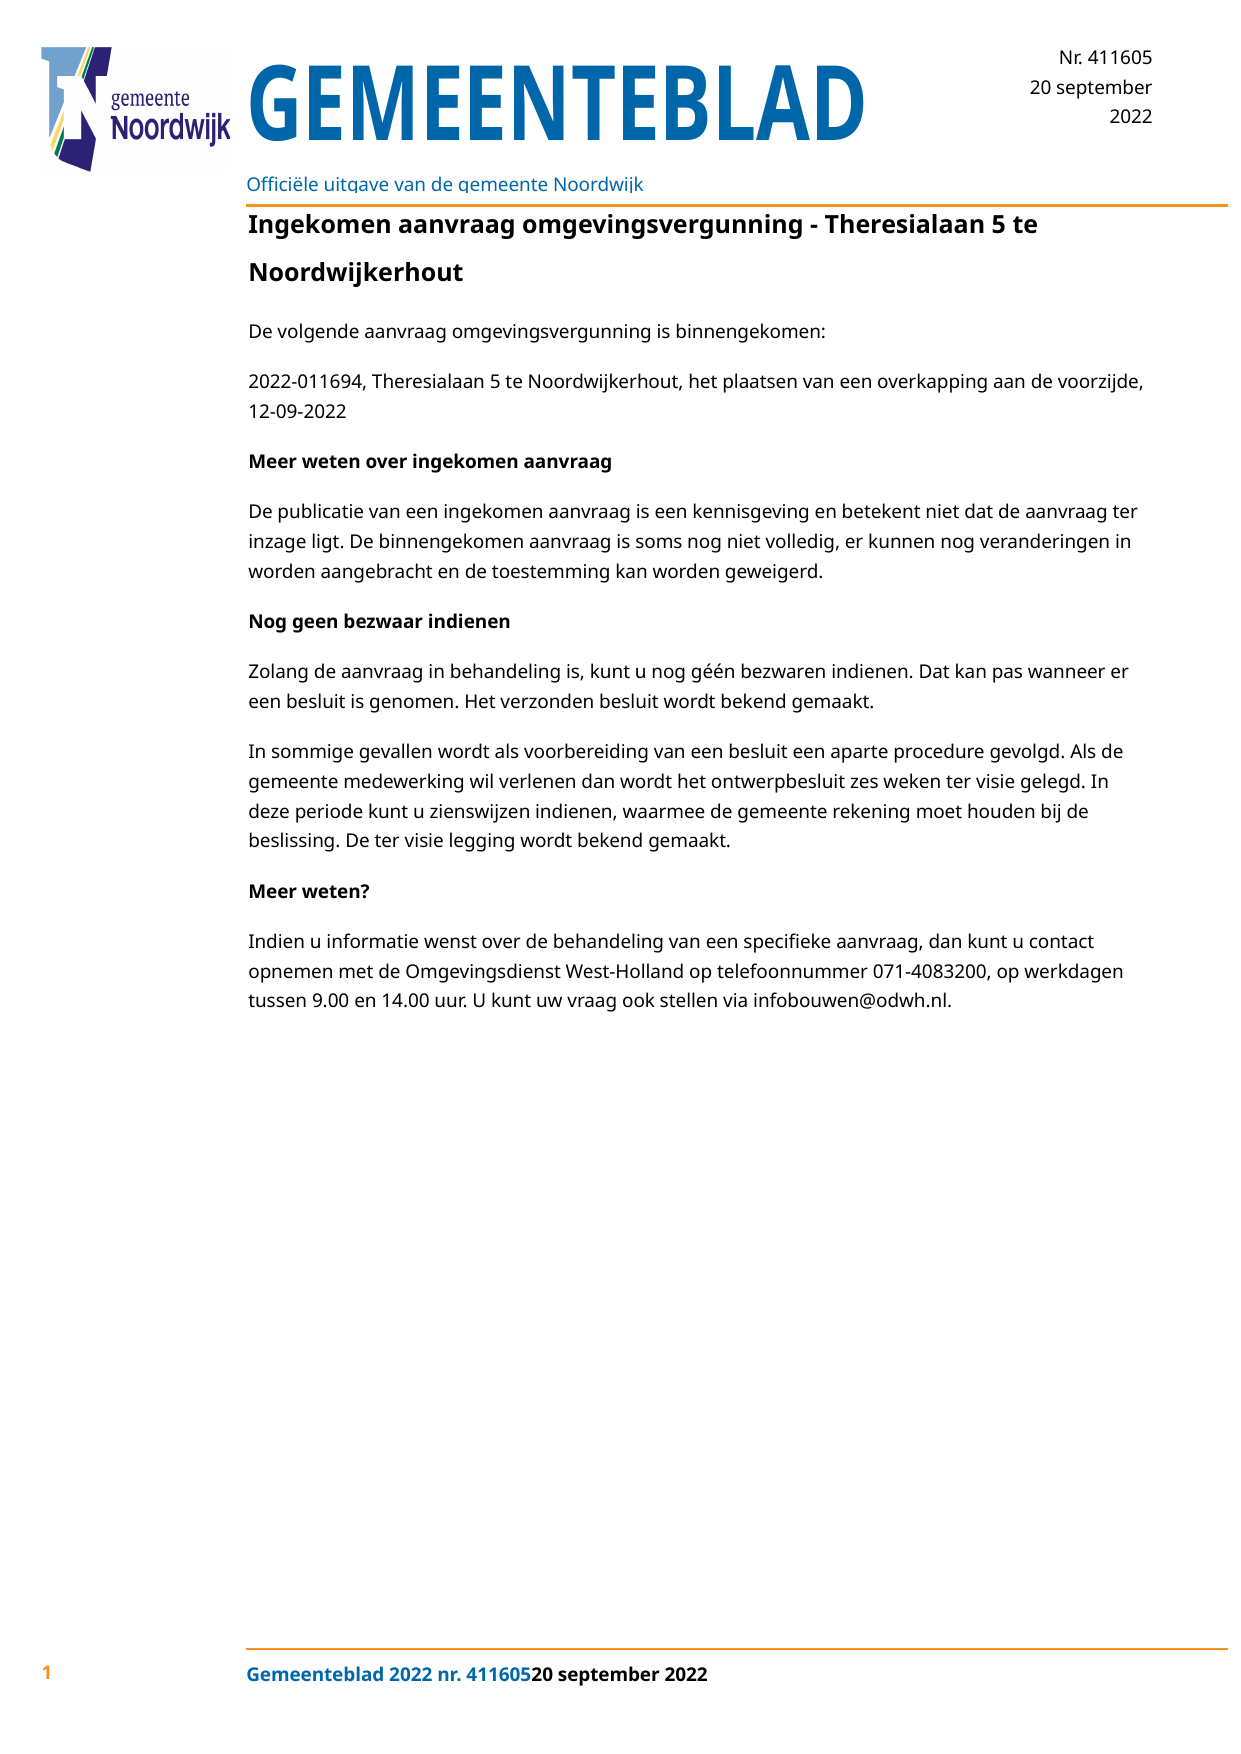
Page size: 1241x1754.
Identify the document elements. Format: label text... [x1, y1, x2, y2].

picture [41, 47, 231, 172]
text In sommige gevallen wordt als voorbereiding van een besluit een aparte procedure gevolgd. Als de gemeente medewerking wil verlenen dan wordt het ontwerpbesluit zes weken ter visie gelegd. In deze periode kunt u zienswijzen indienen, waarmee de gemeente rekening moet houden bij de beslissing. De ter visie legging wordt bekend gemaakt. [248, 739, 1152, 853]
text Nog geen bezwaar indienen [248, 608, 1152, 634]
text De volgende aanvraag omgevingsvergunning is binnengekomen: [248, 318, 1152, 344]
text Meer weten over ingekomen aanvraag [248, 448, 1152, 474]
text Zolang de aanvraag in behandeling is, kunt u nog géén bezwaren indienen. Dat kan pas wanneer er een besluit is genomen. Het verzonden besluit wordt bekend gemaakt. [248, 659, 1152, 714]
text De publicatie van een ingekomen aanvraag is een kennisgeving en betekent niet dat de aanvraag ter inzage ligt. De binnengekomen aanvraag is soms nog niet volledig, er kunnen nog veranderingen in worden aangebracht en de toestemming kan worden geweigerd. [248, 499, 1152, 584]
text Ingekomen aanvraag omgevingsvergunning - Theresialaan 5 te Noordwijkerhout [248, 207, 1152, 288]
text Meer weten? [248, 878, 1152, 904]
text 2022-011694, Theresialaan 5 te Noordwijkerhout, het plaatsen van een overkapping aan de voorzijde, 12-09-2022 [248, 368, 1152, 424]
text Indien u informatie wenst over de behandeling van een specifieke aanvraag, dan kunt u contact opnemen met de Omgevingsdienst West-Holland op telefoonnummer 071-4083200, op werkdagen tussen 9.00 en 14.00 uur. U kunt uw vraag ook stellen via infobouwen@odwh.nl. [248, 928, 1152, 1013]
